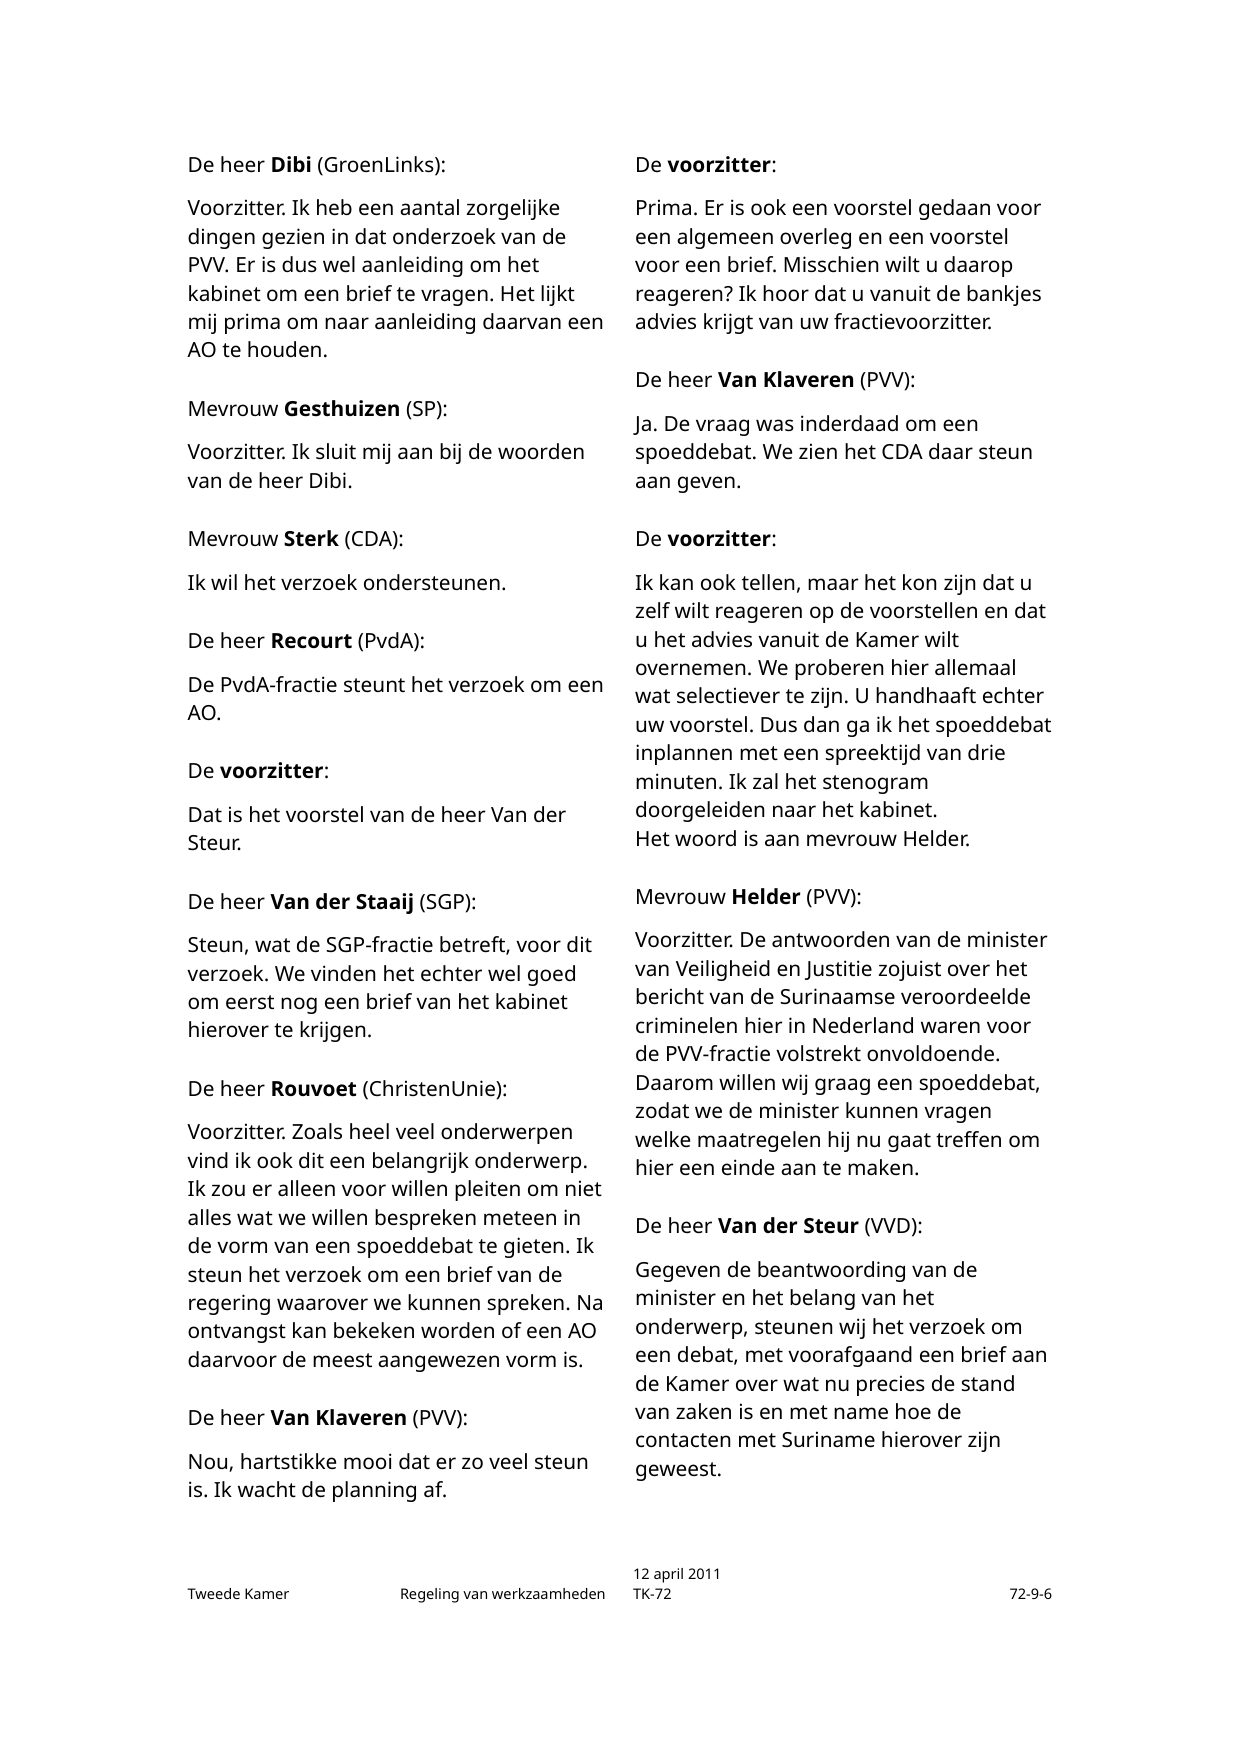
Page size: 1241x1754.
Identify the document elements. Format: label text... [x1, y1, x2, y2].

text De PvdA-fractie steunt het verzoek om een AO. [187, 670, 605, 727]
text De heer Van Klaveren (PVV): [635, 366, 1053, 394]
text De heer Van Klaveren (PVV): [187, 1403, 605, 1432]
text Het woord is aan mevrouw Helder. [635, 824, 1053, 852]
text Mevrouw Sterk (CDA): [187, 524, 605, 553]
text De heer Rouvoet (ChristenUnie): [187, 1074, 605, 1102]
text Dat is het voorstel van de heer Van der Steur. [187, 800, 605, 857]
text De voorzitter: [635, 150, 1053, 178]
text De heer Van der Staaij (SGP): [187, 887, 605, 915]
text Prima. Er is ook een voorstel gedaan voor een algemeen overleg en een voorstel voor een brief. Misschien wilt u daarop reageren? Ik hoor dat u vanuit de bankjes advies krijgt van uw fractievoorzitter. [635, 193, 1053, 336]
text Ik wil het verzoek ondersteunen. [187, 568, 605, 596]
text De voorzitter: [187, 757, 605, 785]
text De voorzitter: [635, 524, 1053, 553]
text Mevrouw Gesthuizen (SP): [187, 394, 605, 422]
text Gegeven de beantwoording van de minister en het belang van het onderwerp, steunen wij het verzoek om een debat, met voorafgaand een brief aan de Kamer over wat nu precies de stand van zaken is en met name hoe de contacten met Suriname hierover zijn geweest. [635, 1255, 1053, 1482]
text Voorzitter. Ik heb een aantal zorgelijke dingen gezien in dat onderzoek van de PVV. Er is dus wel aanleiding om het kabinet om een brief te vragen. Het lijkt mij prima om naar aanleiding daarvan een AO te houden. [187, 193, 605, 364]
text Steun, wat de SGP-fractie betreft, voor dit verzoek. We vinden het echter wel goed om eerst nog een brief van het kabinet hierover te krijgen. [187, 930, 605, 1044]
text Nou, hartstikke mooi dat er zo veel steun is. Ik wacht de planning af. [187, 1447, 605, 1504]
text Voorzitter. Ik sluit mij aan bij de woorden van de heer Dibi. [187, 437, 605, 494]
text Voorzitter. Zoals heel veel onderwerpen vind ik ook dit een belangrijk onderwerp. Ik zou er alleen voor willen pleiten om niet alles wat we willen bespreken meteen in de vorm van een spoeddebat te gieten. Ik steun het verzoek om een brief van de regering waarover we kunnen spreken. Na ontvangst kan bekeken worden of een AO daarvoor de meest aangewezen vorm is. [187, 1117, 605, 1373]
text De heer Dibi (GroenLinks): [187, 150, 605, 178]
text Voorzitter. De antwoorden van de minister van Veiligheid en Justitie zojuist over het bericht van de Surinaamse veroordeelde criminelen hier in Nederland waren voor de PVV-fractie volstrekt onvoldoende. Daarom willen wij graag een spoeddebat, zodat we de minister kunnen vragen welke maatregelen hij nu gaat treffen om hier een einde aan te maken. [635, 926, 1053, 1182]
text Ja. De vraag was inderdaad om een spoeddebat. We zien het CDA daar steun aan geven. [635, 409, 1053, 494]
text De heer Van der Steur (VVD): [635, 1212, 1053, 1240]
text Ik kan ook tellen, maar het kon zijn dat u zelf wilt reageren op de voorstellen en dat u het advies vanuit de Kamer wilt overnemen. We proberen hier allemaal wat selectiever te zijn. U handhaaft echter uw voorstel. Dus dan ga ik het spoeddebat inplannen met een spreektijd van drie minuten. Ik zal het stenogram doorgeleiden naar het kabinet. [635, 568, 1053, 824]
text Mevrouw Helder (PVV): [635, 882, 1053, 911]
text De heer Recourt (PvdA): [187, 626, 605, 655]
